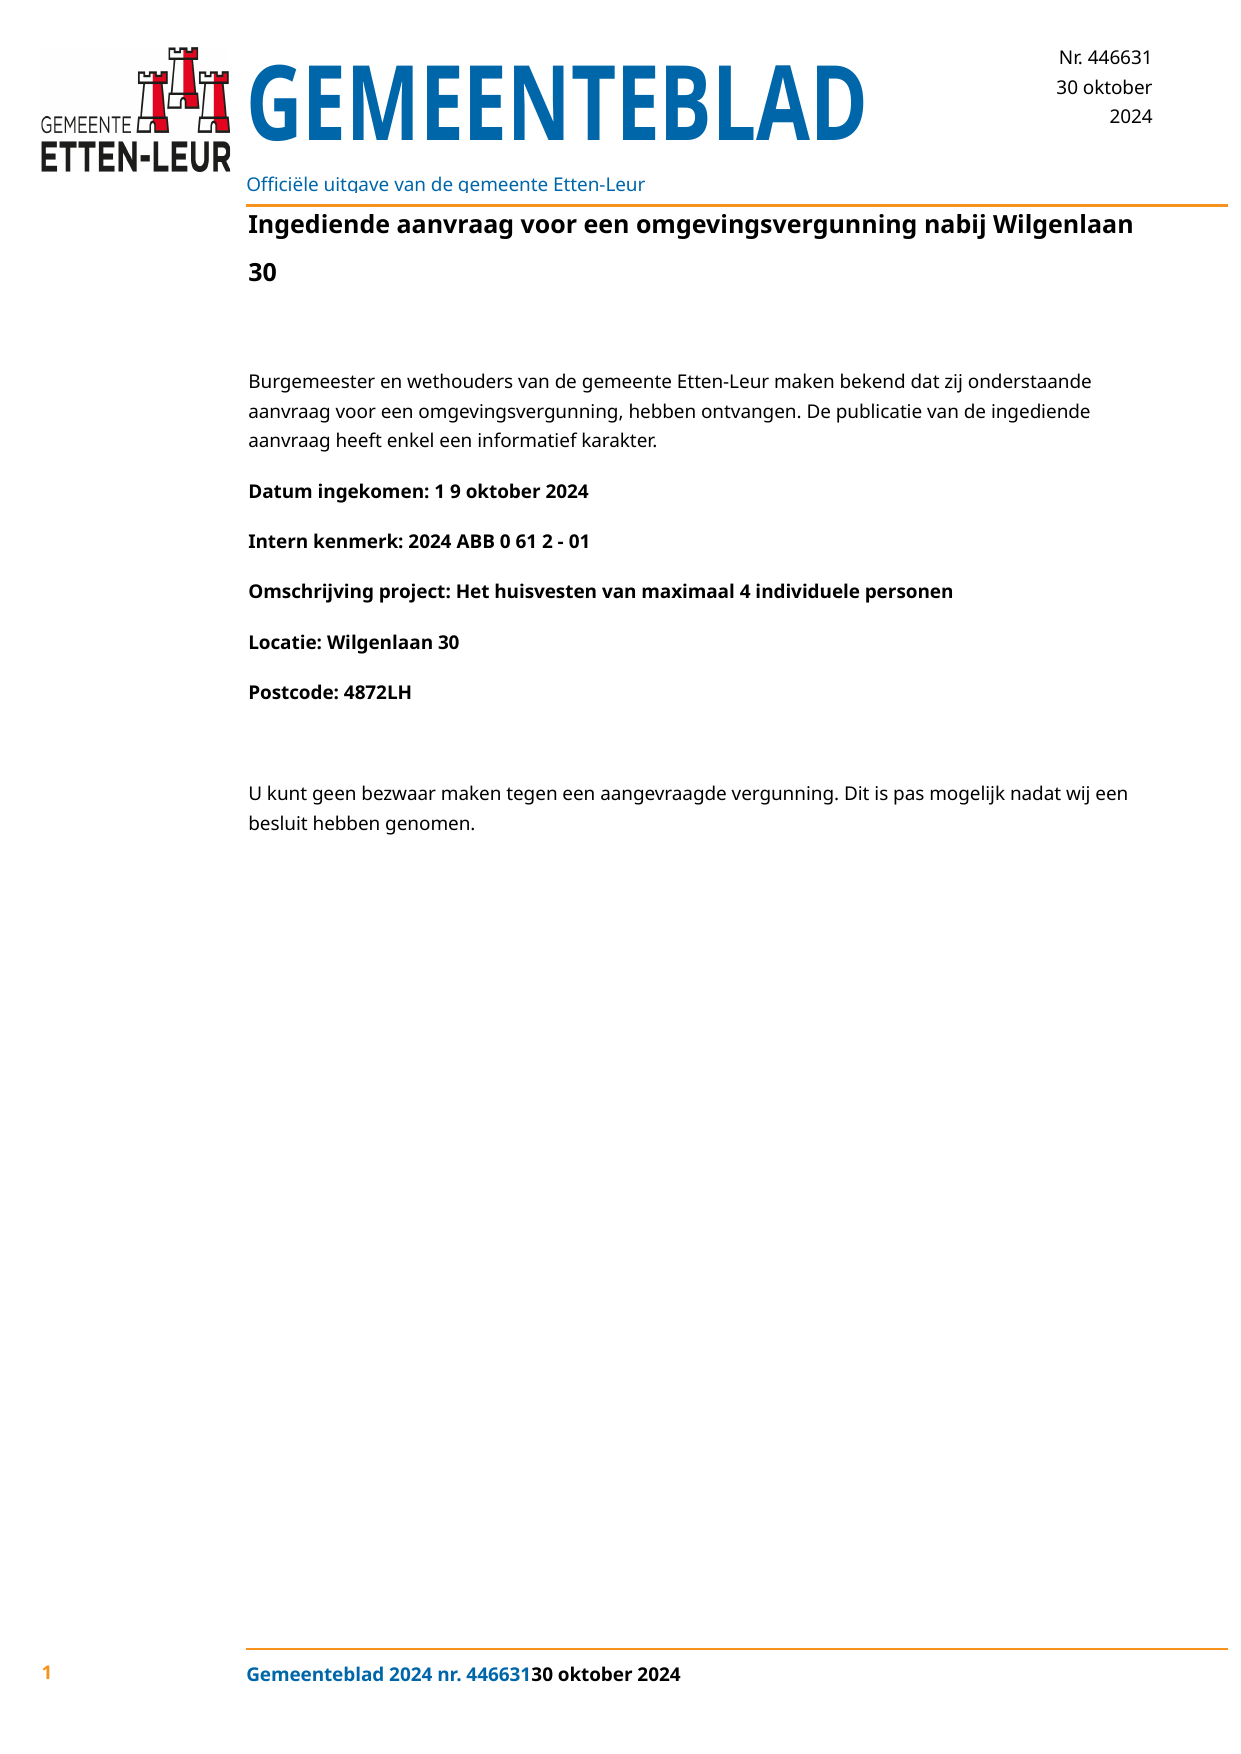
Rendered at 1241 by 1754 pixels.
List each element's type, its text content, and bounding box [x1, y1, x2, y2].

text Omschrijving project: Het huisvesten van maximaal 4 individuele personen [248, 579, 1152, 604]
text Intern kenmerk: 2024 ABB 0 61 2 - 01 [248, 528, 1152, 554]
picture [41, 47, 231, 172]
text Datum ingekomen: 1 9 oktober 2024 [248, 478, 1152, 504]
text Locatie: Wilgenlaan 30 [248, 629, 1152, 655]
text Postcode: 4872LH [248, 679, 1152, 705]
text Ingediende aanvraag voor een omgevingsvergunning nabij Wilgenlaan 30 [248, 207, 1152, 288]
text Burgemeester en wethouders van de gemeente Etten-Leur maken bekend dat zij onderstaande aanvraag voor een omgevingsvergunning, hebben ontvangen. De publicatie van de ingediende aanvraag heeft enkel een informatief karakter. [248, 368, 1152, 453]
text U kunt geen bezwaar maken tegen een aangevraagde vergunning. Dit is pas mogelijk nadat wij een besluit hebben genomen. [248, 780, 1152, 836]
